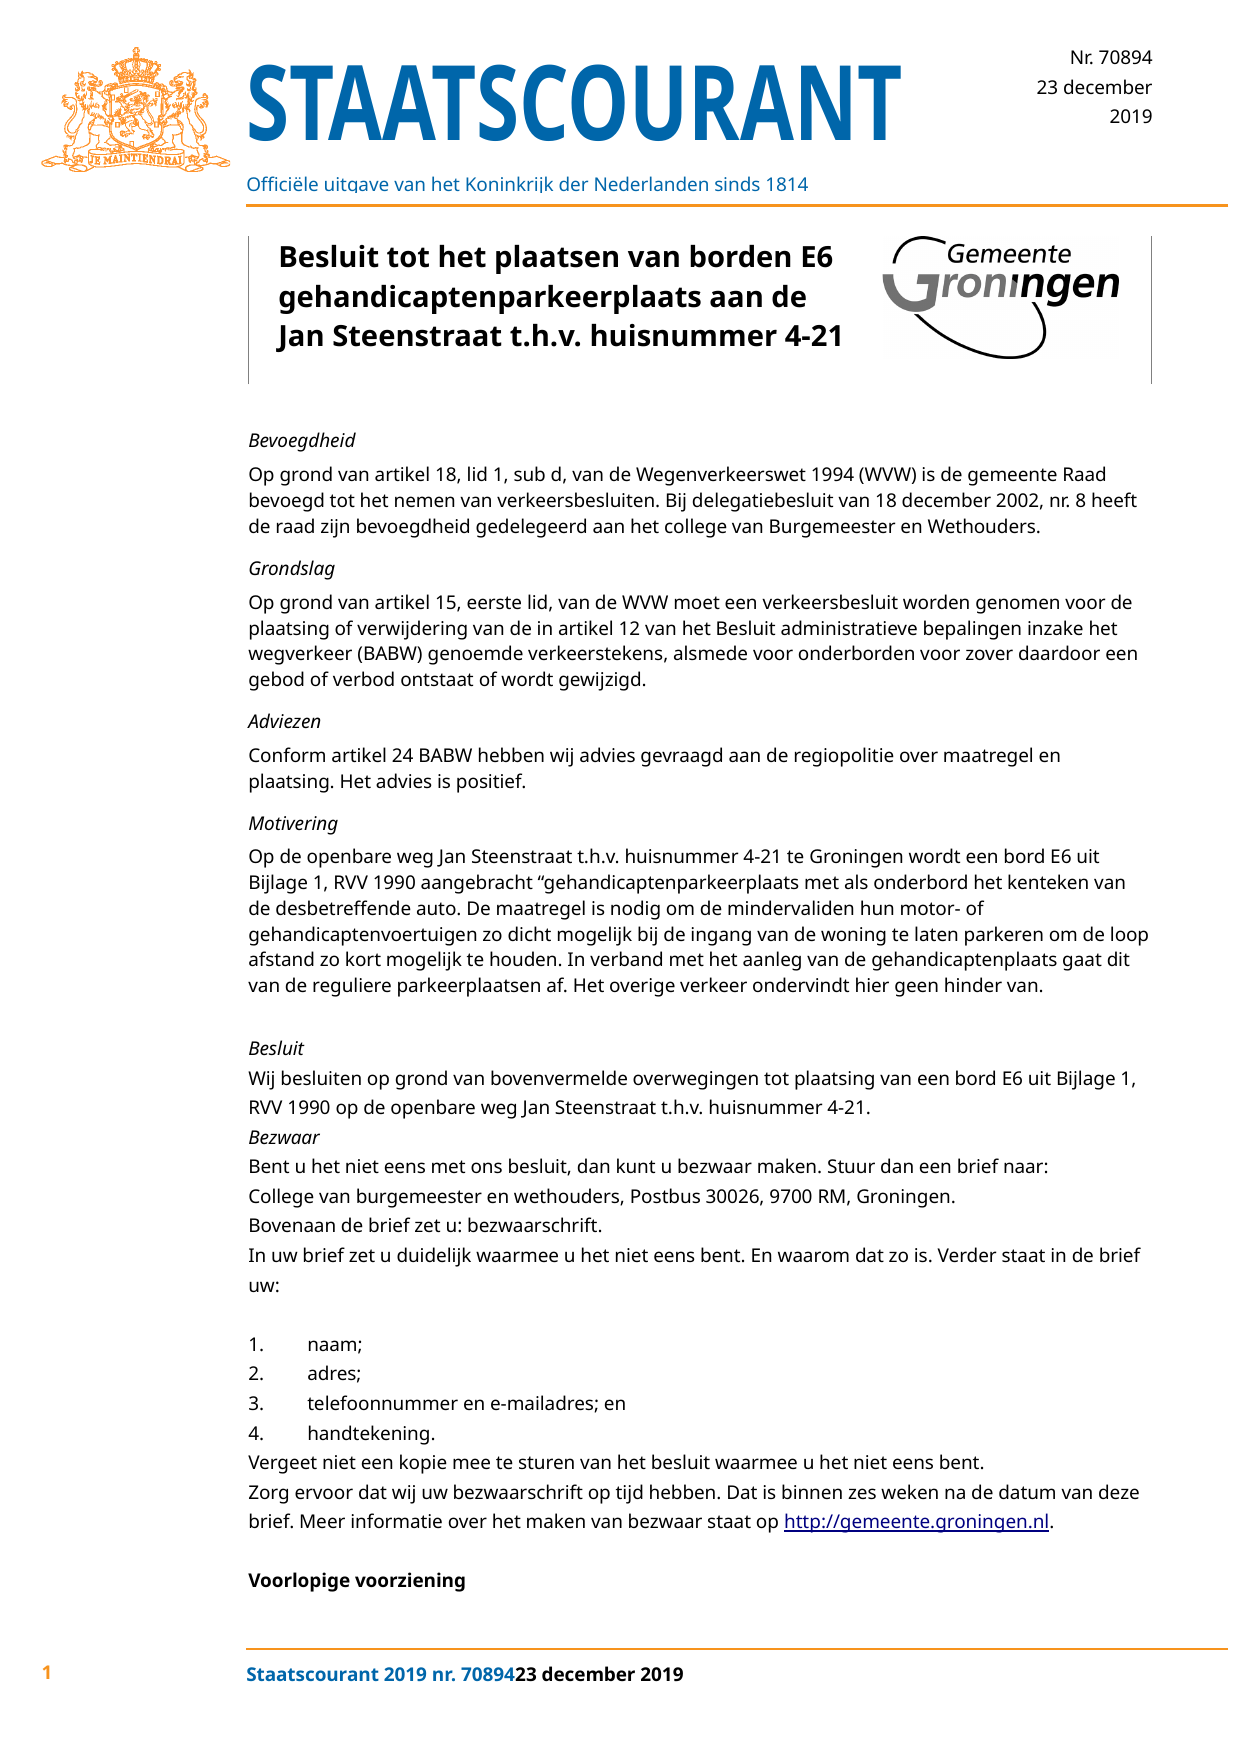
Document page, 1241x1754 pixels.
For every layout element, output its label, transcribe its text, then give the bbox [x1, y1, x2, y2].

text Bent u het niet eens met ons besluit, dan kunt u bezwaar maken. Stuur dan een brief naar: [248, 1153, 1152, 1179]
picture [882, 236, 1119, 359]
text Bevoegdheid [248, 427, 1152, 453]
text Grondslag [248, 555, 1152, 581]
text Op de openbare weg Jan Steenstraat t.h.v. huisnummer 4-21 te Groningen wordt een bord E6 uit Bijlage 1, RVV 1990 aangebracht “gehandicaptenparkeerplaats met als onderbord het kenteken van de desbetreffende auto. De maatregel is nodig om de mindervaliden hun motor- of gehandicaptenvoertuigen zo dicht mogelijk bij de ingang van de woning te laten parkeren om de loop afstand zo kort mogelijk te houden. In verband met het aanleg van de gehandicaptenplaats gaat dit van de reguliere parkeerplaatsen af. Het overige verkeer ondervindt hier geen hinder van. [248, 844, 1152, 998]
text Adviezen [248, 708, 1152, 734]
text Voorlopige voorziening [248, 1568, 1152, 1593]
table_header [850, 236, 882, 358]
picture [41, 47, 231, 172]
table_header [1119, 236, 1151, 358]
text College van burgemeester en wethouders, Postbus 30026, 9700 RM, Groningen. [248, 1183, 1152, 1209]
list telefoonnummer en e-mailadres; en [248, 1390, 1152, 1416]
text Op grond van artikel 15, eerste lid, van de WVW moet een verkeersbesluit worden genomen voor de plaatsing of verwijdering van de in artikel 12 van het Besluit administratieve bepalingen inzake het wegverkeer (BABW) genoemde verkeerstekens, alsmede voor onderborden voor zover daardoor een gebod of verbod ontstaat of wordt gewijzigd. [248, 589, 1152, 692]
table_header Besluit tot het plaatsen van borden E6 gehandicaptenparkeerplaats aan de Jan Steenstraat t.h.v. huisnummer 4-21 [249, 236, 850, 384]
list handtekening. [248, 1420, 1152, 1445]
text Op grond van artikel 18, lid 1, sub d, van de Wegenverkeerswet 1994 (WVW) is de gemeente Raad bevoegd tot het nemen van verkeersbesluiten. Bij delegatiebesluit van 18 december 2002, nr. 8 heeft de raad zijn bevoegdheid gedelegeerd aan het college van Burgemeester en Wethouders. [248, 462, 1152, 539]
table_header [850, 359, 1151, 384]
text Wij besluiten op grond van bovenvermelde overwegingen tot plaatsing van een bord E6 uit Bijlage 1, RVV 1990 op de openbare weg Jan Steenstraat t.h.v. huisnummer 4-21. [248, 1065, 1152, 1120]
list adres; [248, 1361, 1152, 1386]
text Bezwaar [248, 1124, 1152, 1149]
list naam; [248, 1331, 1152, 1357]
text Motivering [248, 810, 1152, 835]
text Conform artikel 24 BABW hebben wij advies gevraagd aan de regiopolitie over maatregel en plaatsing. Het advies is positief. [248, 742, 1152, 793]
text Besluit [248, 1035, 1152, 1061]
text Bovenaan de brief zet u: bezwaarschrift. [248, 1213, 1152, 1238]
text Vergeet niet een kopie mee te sturen van het besluit waarmee u het niet eens bent. [248, 1449, 1152, 1475]
text Zorg ervoor dat wij uw bezwaarschrift op tijd hebben. Dat is binnen zes weken na de datum van deze brief. Meer informatie over het maken van bezwaar staat op http://gemeente.groningen.nl. [248, 1479, 1152, 1534]
text In uw brief zet u duidelijk waarmee u het niet eens bent. En waarom dat zo is. Verder staat in de brief uw: [248, 1242, 1152, 1297]
